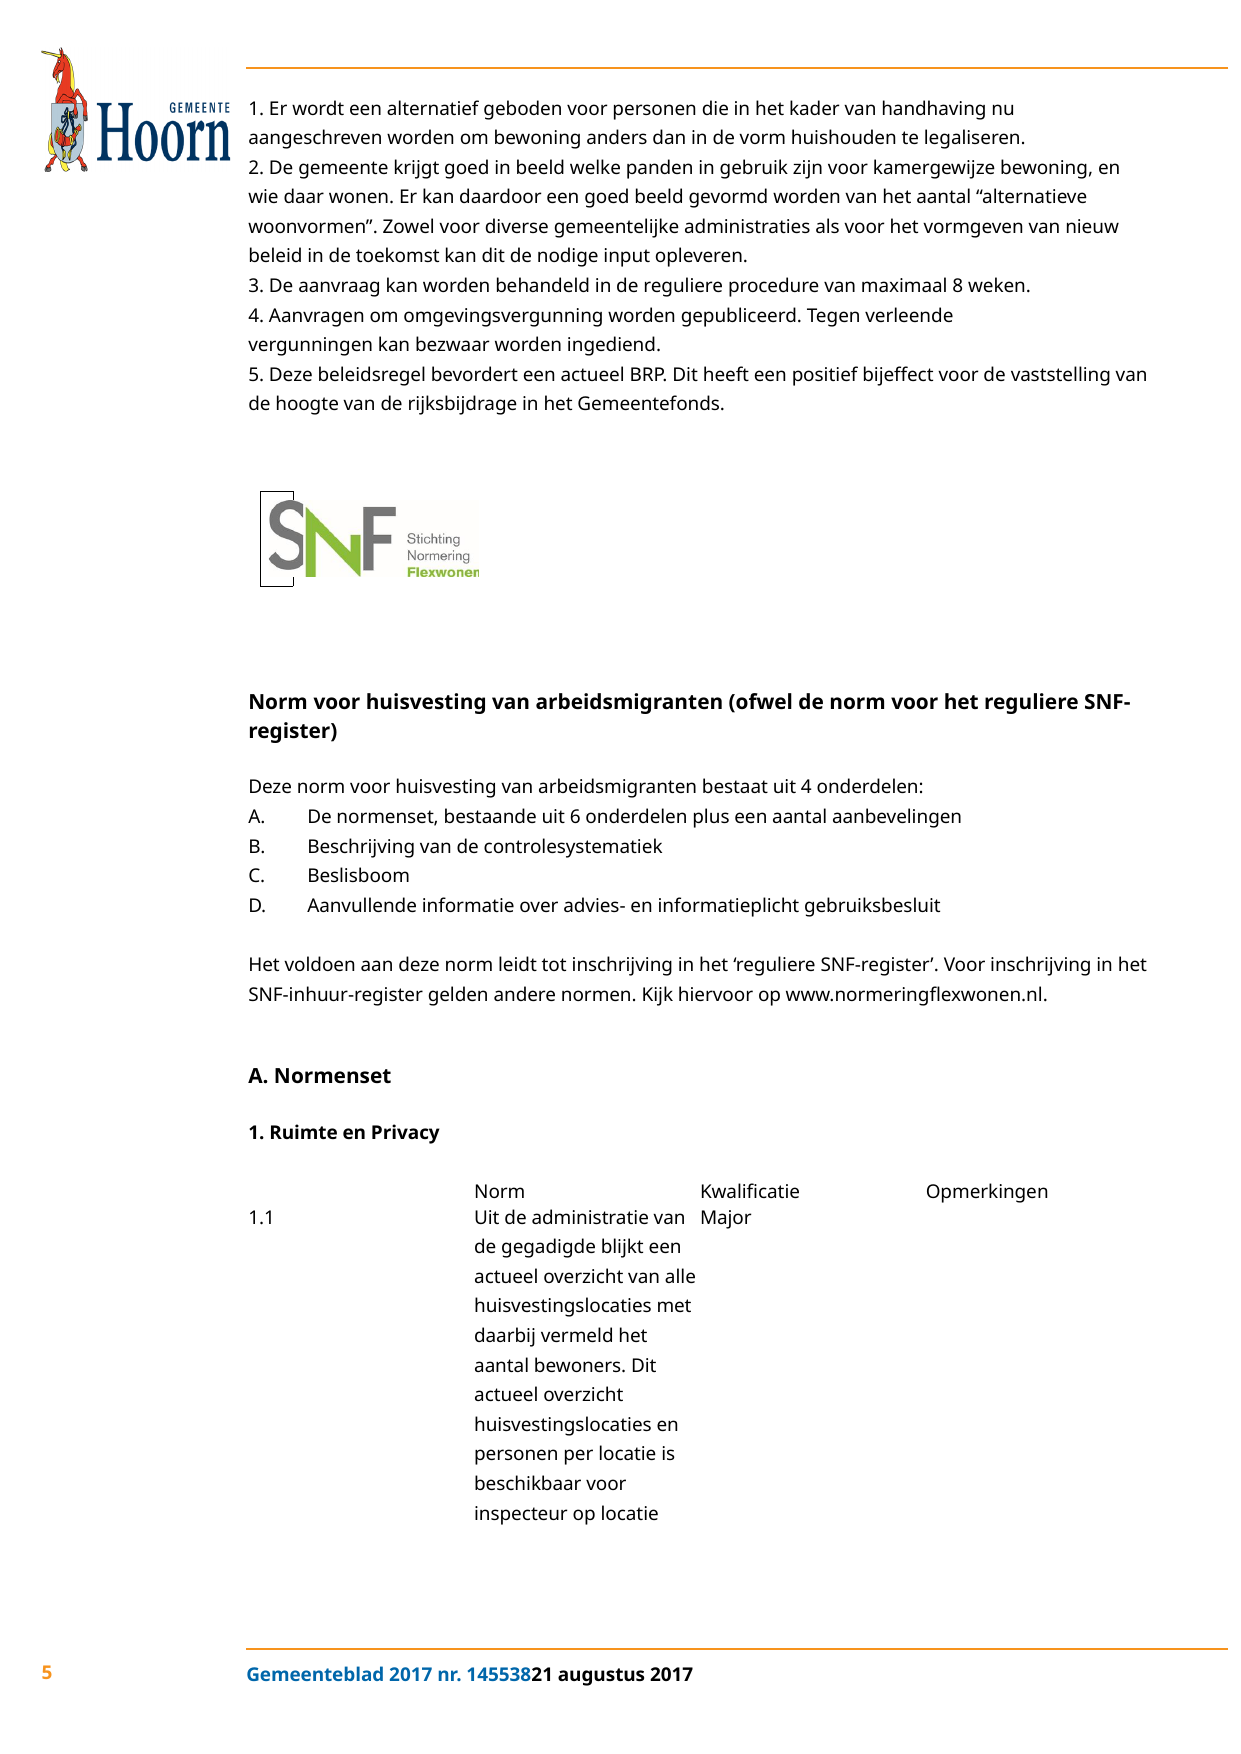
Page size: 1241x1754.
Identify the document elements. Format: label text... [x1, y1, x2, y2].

text Deze norm voor huisvesting van arbeidsmigranten bestaat uit 4 onderdelen: [248, 774, 1152, 799]
picture [41, 47, 231, 172]
text 2. De gemeente krijgt goed in beeld welke panden in gebruik zijn voor kamergewijze bewoning, en wie daar wonen. Er kan daardoor een goed beeld gevormd worden van het aantal “alternatieve woonvormen”. Zowel voor diverse gemeentelijke administraties als voor het vormgeven van nieuw beleid in de toekomst kan dit de nodige input opleveren. [248, 154, 1152, 268]
text Het voldoen aan deze norm leidt tot inschrijving in het ‘reguliere SNF-register’. Voor inschrijving in het SNF-inhuur-register gelden andere normen. Kijk hiervoor op www.normeringflexwonen.nl. [248, 951, 1152, 1007]
table_header Opmerkingen [926, 1178, 1152, 1204]
list De normenset, bestaande uit 6 onderdelen plus een aantal aanbevelingen [248, 803, 1152, 829]
table_header Kwalificatie [700, 1178, 926, 1204]
list Aanvullende informatie over advies- en informatieplicht gebruiksbesluit [248, 892, 1152, 918]
text 1. Ruimte en Privacy [248, 1119, 1152, 1144]
table_header Norm [474, 1178, 700, 1204]
text vergunningen kan bezwaar worden ingediend. [248, 331, 1152, 357]
table_cell 1.1 [248, 1204, 474, 1525]
table_cell [926, 1204, 1152, 1525]
list Beslisboom [248, 862, 1152, 888]
table_header [248, 1178, 474, 1204]
list Beschrijving van de controlesystematiek [248, 833, 1152, 859]
text A. Normenset [248, 1061, 1152, 1089]
picture [268, 500, 479, 577]
text Norm voor huisvesting van arbeidsmigranten (ofwel de norm voor het reguliere SNF-register) [248, 687, 1152, 744]
text 4. Aanvragen om omgevingsvergunning worden gepubliceerd. Tegen verleende [248, 302, 1152, 328]
text 5. Deze beleidsregel bevordert een actueel BRP. Dit heeft een positief bijeffect voor de vaststelling van de hoogte van de rijksbijdrage in het Gemeentefonds. [248, 361, 1152, 416]
text 1. Er wordt een alternatief geboden voor personen die in het kader van handhaving nu aangeschreven worden om bewoning anders dan in de vorm huishouden te legaliseren. [248, 95, 1152, 150]
table_cell Major [700, 1204, 926, 1525]
table_cell Uit de administratie van de gegadigde blijkt een actueel overzicht van alle huisvestingslocaties met daarbij vermeld het aantal bewoners. Dit actueel overzicht huisvestingslocaties en personen per locatie is beschikbaar voor inspecteur op locatie [474, 1204, 700, 1525]
text 3. De aanvraag kan worden behandeld in de reguliere procedure van maximaal 8 weken. [248, 272, 1152, 298]
